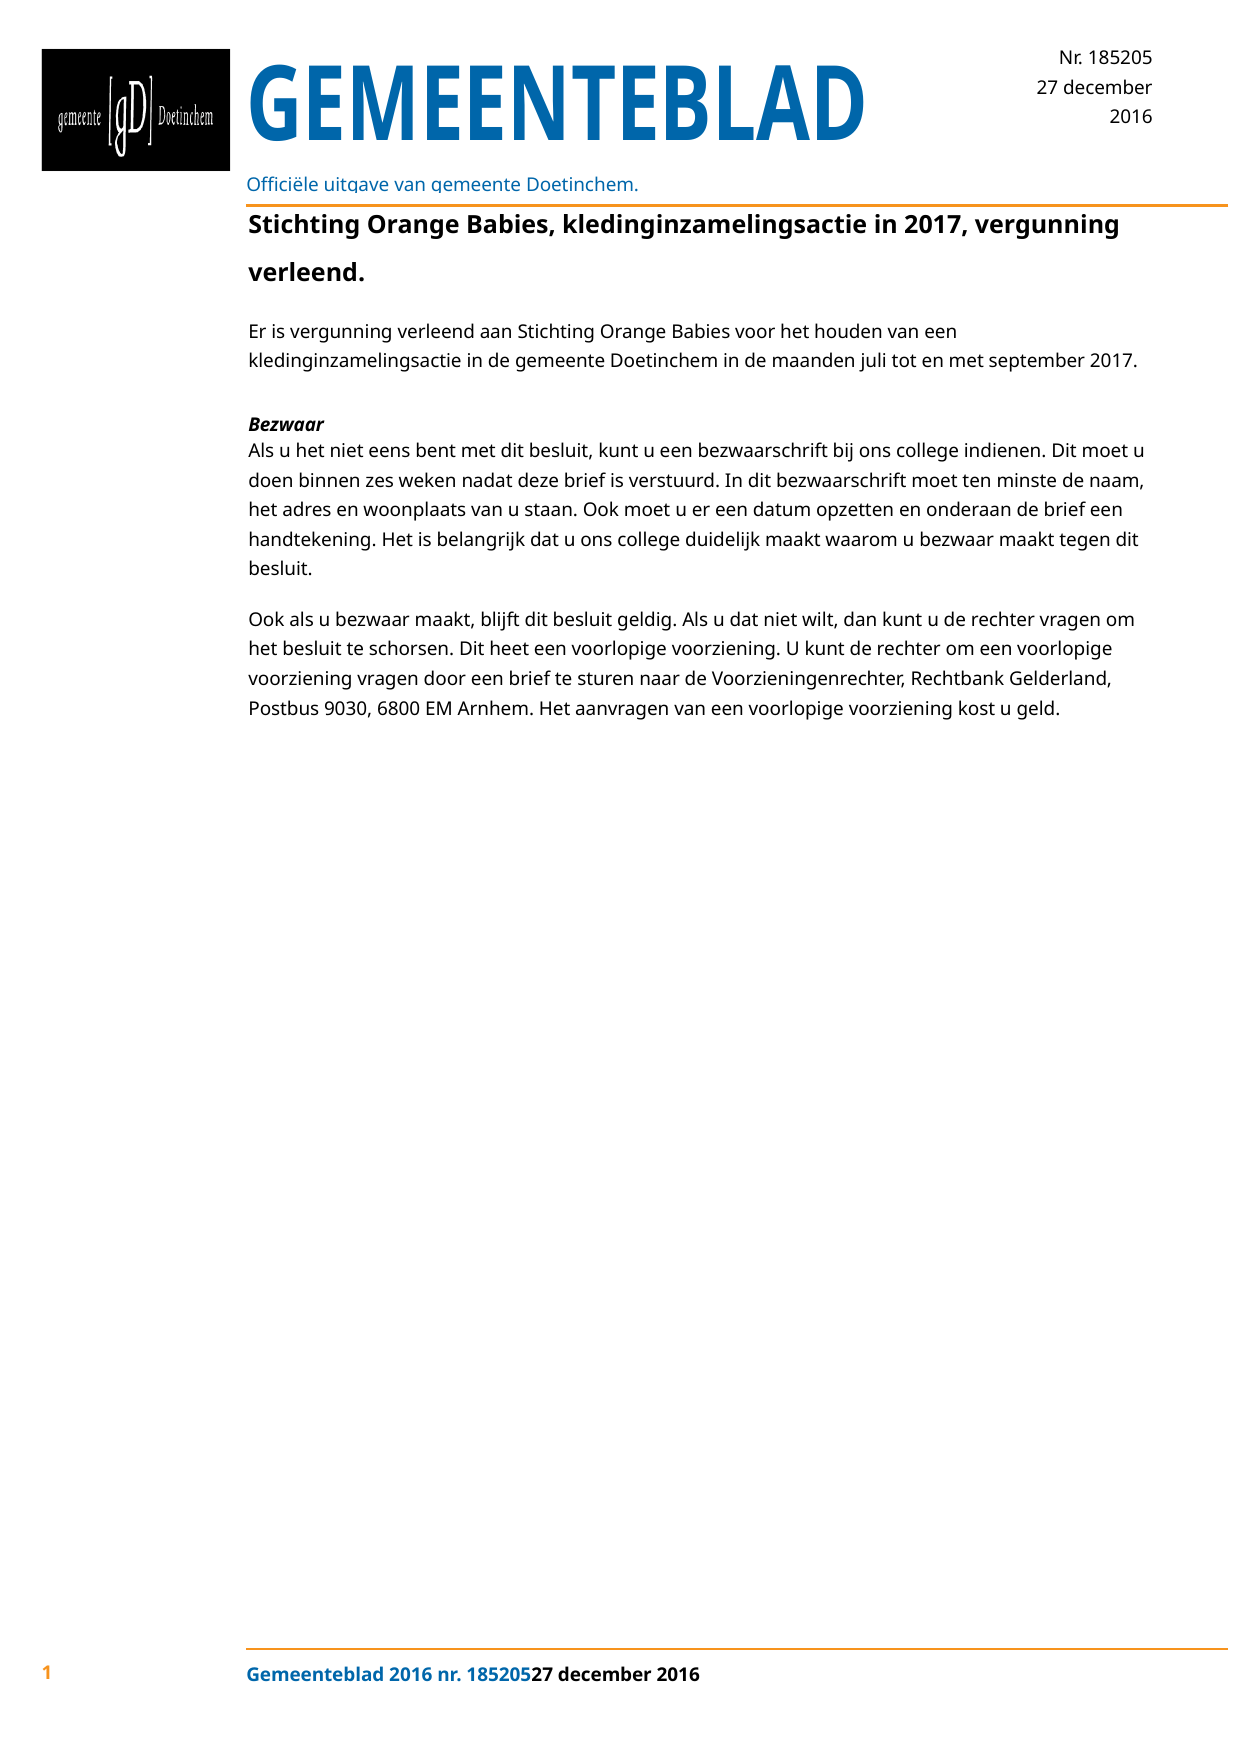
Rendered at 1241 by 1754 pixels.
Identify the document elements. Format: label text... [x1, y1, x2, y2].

text Bezwaar [248, 411, 1152, 437]
text Stichting Orange Babies, kledinginzamelingsactie in 2017, vergunning verleend. [248, 207, 1152, 288]
text Als u het niet eens bent met dit besluit, kunt u een bezwaarschrift bij ons college indienen. Dit moet u doen binnen zes weken nadat deze brief is verstuurd. In dit bezwaarschrift moet ten minste de naam, het adres en woonplaats van u staan. Ook moet u er een datum opzetten en onderaan de brief een handtekening. Het is belangrijk dat u ons college duidelijk maakt waarom u bezwaar maakt tegen dit besluit. [248, 437, 1152, 581]
picture [41, 47, 231, 172]
text Er is vergunning verleend aan Stichting Orange Babies voor het houden van een kledinginzamelingsactie in de gemeente Doetinchem in de maanden juli tot en met september 2017. [248, 318, 1152, 373]
text Ook als u bezwaar maakt, blijft dit besluit geldig. Als u dat niet wilt, dan kunt u de rechter vragen om het besluit te schorsen. Dit heet een voorlopige voorziening. U kunt de rechter om een voorlopige voorziening vragen door een brief te sturen naar de Voorzieningenrechter, Rechtbank Gelderland, Postbus 9030, 6800 EM Arnhem. Het aanvragen van een voorlopige voorziening kost u geld. [248, 606, 1152, 720]
